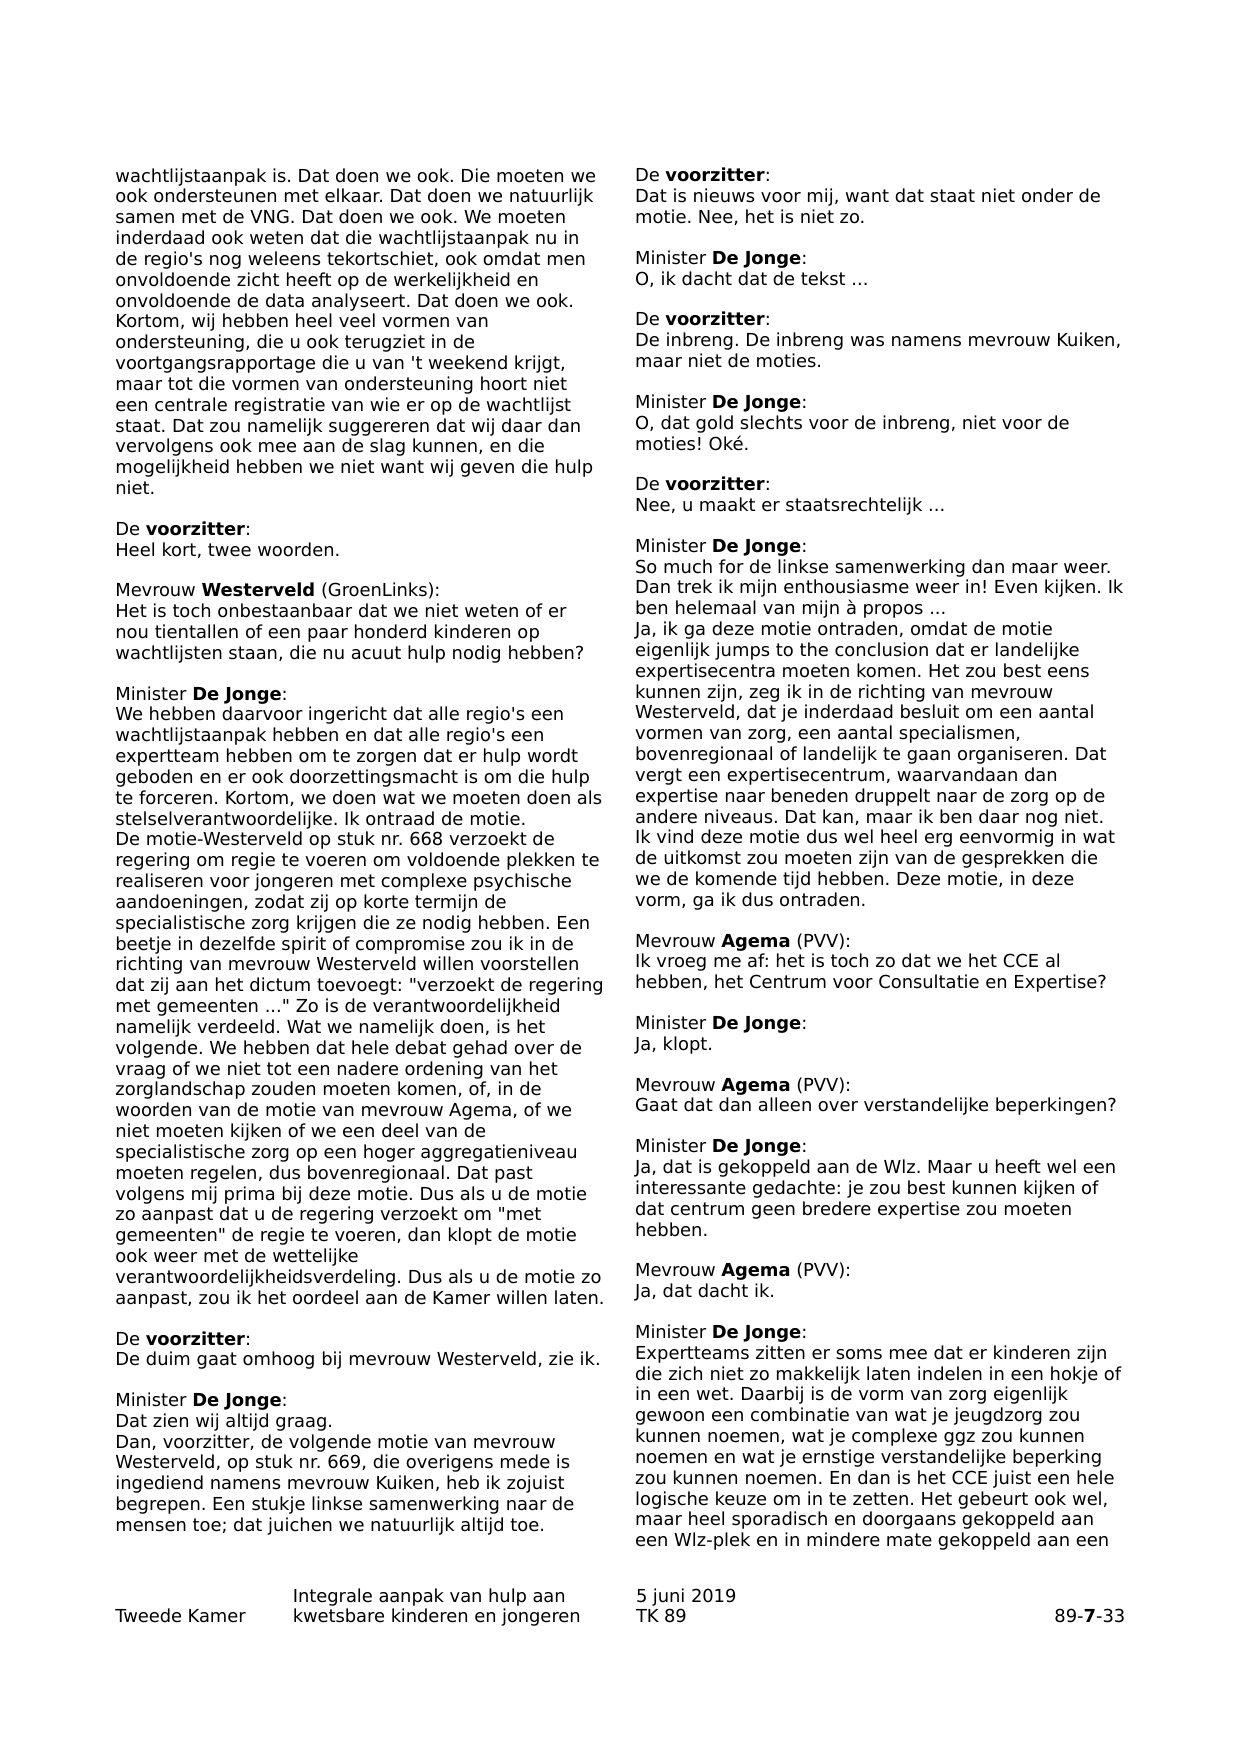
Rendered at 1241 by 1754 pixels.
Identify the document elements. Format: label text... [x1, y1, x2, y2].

text O, dat gold slechts voor de inbreng, niet voor de moties! Oké. [635, 412, 1125, 454]
text De voorzitter: [115, 1328, 605, 1349]
text De voorzitter: [635, 309, 1125, 330]
text Mevrouw Agema (PVV): [635, 1074, 1125, 1095]
text De voorzitter: [635, 474, 1125, 495]
text Ja, klopt. [635, 1034, 1125, 1054]
text De voorzitter: [115, 519, 605, 539]
text Ja, dat dacht ik. [635, 1281, 1125, 1302]
text We hebben daarvoor ingericht dat alle regio's een wachtlijstaanpak hebben en dat alle regio's een expertteam hebben om te zorgen dat er hulp wordt geboden en er ook doorzettingsmacht is om die hulp te forceren. Kortom, we doen wat we moeten doen als stelselverantwoordelijke. Ik ontraad de motie. [115, 704, 605, 829]
text Nee, u maakt er staatsrechtelijk ... [635, 495, 1125, 516]
text De duim gaat omhoog bij mevrouw Westerveld, zie ik. [115, 1349, 605, 1370]
text De inbreng. De inbreng was namens mevrouw Kuiken, maar niet de moties. [635, 330, 1125, 372]
text Mevrouw Agema (PVV): [635, 931, 1125, 951]
text Minister De Jonge: [635, 1136, 1125, 1157]
text Minister De Jonge: [115, 1390, 605, 1411]
text wachtlijstaanpak is. Dat doen we ook. Die moeten we ook ondersteunen met elkaar. Dat doen we natuurlijk samen met de VNG. Dat doen we ook. We moeten inderdaad ook weten dat die wachtlijstaanpak nu in de regio's nog weleens tekortschiet, ook omdat men onvoldoende zicht heeft op de werkelijkheid en onvoldoende de data analyseert. Dat doen we ook. [115, 165, 605, 311]
text Minister De Jonge: [115, 683, 605, 704]
text Kortom, wij hebben heel veel vormen van ondersteuning, die u ook terugziet in de voortgangsrapportage die u van 't weekend krijgt, maar tot die vormen van ondersteuning hoort niet een centrale registratie van wie er op de wachtlijst staat. Dat zou namelijk suggereren dat wij daar dan vervolgens ook mee aan de slag kunnen, en die mogelijkheid hebben we niet want wij geven die hulp niet. [115, 311, 605, 499]
text Ik vroeg me af: het is toch zo dat we het CCE al hebben, het Centrum voor Consultatie en Expertise? [635, 951, 1125, 993]
text Expertteams zitten er soms mee dat er kinderen zijn die zich niet zo makkelijk laten indelen in een hokje of in een wet. Daarbij is de vorm van zorg eigenlijk gewoon een combinatie van wat je jeugdzorg zou kunnen noemen, wat je complexe ggz zou kunnen noemen en wat je ernstige verstandelijke beperking zou kunnen noemen. En dan is het CCE juist een hele logische keuze om in te zetten. Het gebeurt ook wel, maar heel sporadisch en doorgaans gekoppeld aan een Wlz-plek en in mindere mate gekoppeld aan een [635, 1342, 1125, 1551]
text Minister De Jonge: [635, 392, 1125, 412]
text O, ik dacht dat de tekst ... [635, 268, 1125, 289]
text Dat is nieuws voor mij, want dat staat niet onder de motie. Nee, het is niet zo. [635, 186, 1125, 228]
text Minister De Jonge: [635, 536, 1125, 556]
text Mevrouw Westerveld (GroenLinks): [115, 580, 605, 601]
text Ja, dat is gekoppeld aan de Wlz. Maar u heeft wel een interessante gedachte: je zou best kunnen kijken of dat centrum geen bredere expertise zou moeten hebben. [635, 1157, 1125, 1240]
text Minister De Jonge: [635, 1013, 1125, 1034]
text So much for de linkse samenwerking dan maar weer. Dan trek ik mijn enthousiasme weer in! Even kijken. Ik ben helemaal van mijn à propos ... [635, 556, 1125, 619]
text Het is toch onbestaanbaar dat we niet weten of er nou tientallen of een paar honderd kinderen op wachtlijsten staan, die nu acuut hulp nodig hebben? [115, 601, 605, 663]
text Dan, voorzitter, de volgende motie van mevrouw Westerveld, op stuk nr. 669, die overigens mede is ingediend namens mevrouw Kuiken, heb ik zojuist begrepen. Een stukje linkse samenwerking naar de mensen toe; dat juichen we natuurlijk altijd toe. [115, 1431, 605, 1536]
text De voorzitter: [635, 165, 1125, 186]
text Ja, ik ga deze motie ontraden, omdat de motie eigenlijk jumps to the conclusion dat er landelijke expertisecentra moeten komen. Het zou best eens kunnen zijn, zeg ik in de richting van mevrouw Westerveld, dat je inderdaad besluit om een aantal vormen van zorg, een aantal specialismen, bovenregionaal of landelijk te gaan organiseren. Dat vergt een expertisecentrum, waarvandaan dan expertise naar beneden druppelt naar de zorg op de andere niveaus. Dat kan, maar ik ben daar nog niet. Ik vind deze motie dus wel heel erg eenvormig in wat de uitkomst zou moeten zijn van de gesprekken die we de komende tijd hebben. Deze motie, in deze vorm, ga ik dus ontraden. [635, 619, 1125, 911]
text Dat zien wij altijd graag. [115, 1411, 605, 1431]
text Gaat dat dan alleen over verstandelijke beperkingen? [635, 1095, 1125, 1116]
text Mevrouw Agema (PVV): [635, 1260, 1125, 1281]
text Minister De Jonge: [635, 1322, 1125, 1342]
text Minister De Jonge: [635, 248, 1125, 268]
text Heel kort, twee woorden. [115, 539, 605, 560]
text De motie-Westerveld op stuk nr. 668 verzoekt de regering om regie te voeren om voldoende plekken te realiseren voor jongeren met complexe psychische aandoeningen, zodat zij op korte termijn de specialistische zorg krijgen die ze nodig hebben. Een beetje in dezelfde spirit of compromise zou ik in de richting van mevrouw Westerveld willen voorstellen dat zij aan het dictum toevoegt: "verzoekt de regering met gemeenten ..." Zo is de verantwoordelijkheid namelijk verdeeld. Wat we namelijk doen, is het volgende. We hebben dat hele debat gehad over de vraag of we niet tot een nadere ordening van het zorglandschap zouden moeten komen, of, in de woorden van de motie van mevrouw Agema, of we niet moeten kijken of we een deel van de specialistische zorg op een hoger aggregatieniveau moeten regelen, dus bovenregionaal. Dat past volgens mij prima bij deze motie. Dus als u de motie zo aanpast dat u de regering verzoekt om "met gemeenten" de regie te voeren, dan klopt de motie ook weer met de wettelijke verantwoordelijkheidsverdeling. Dus als u de motie zo aanpast, zou ik het oordeel aan de Kamer willen laten. [115, 829, 605, 1308]
